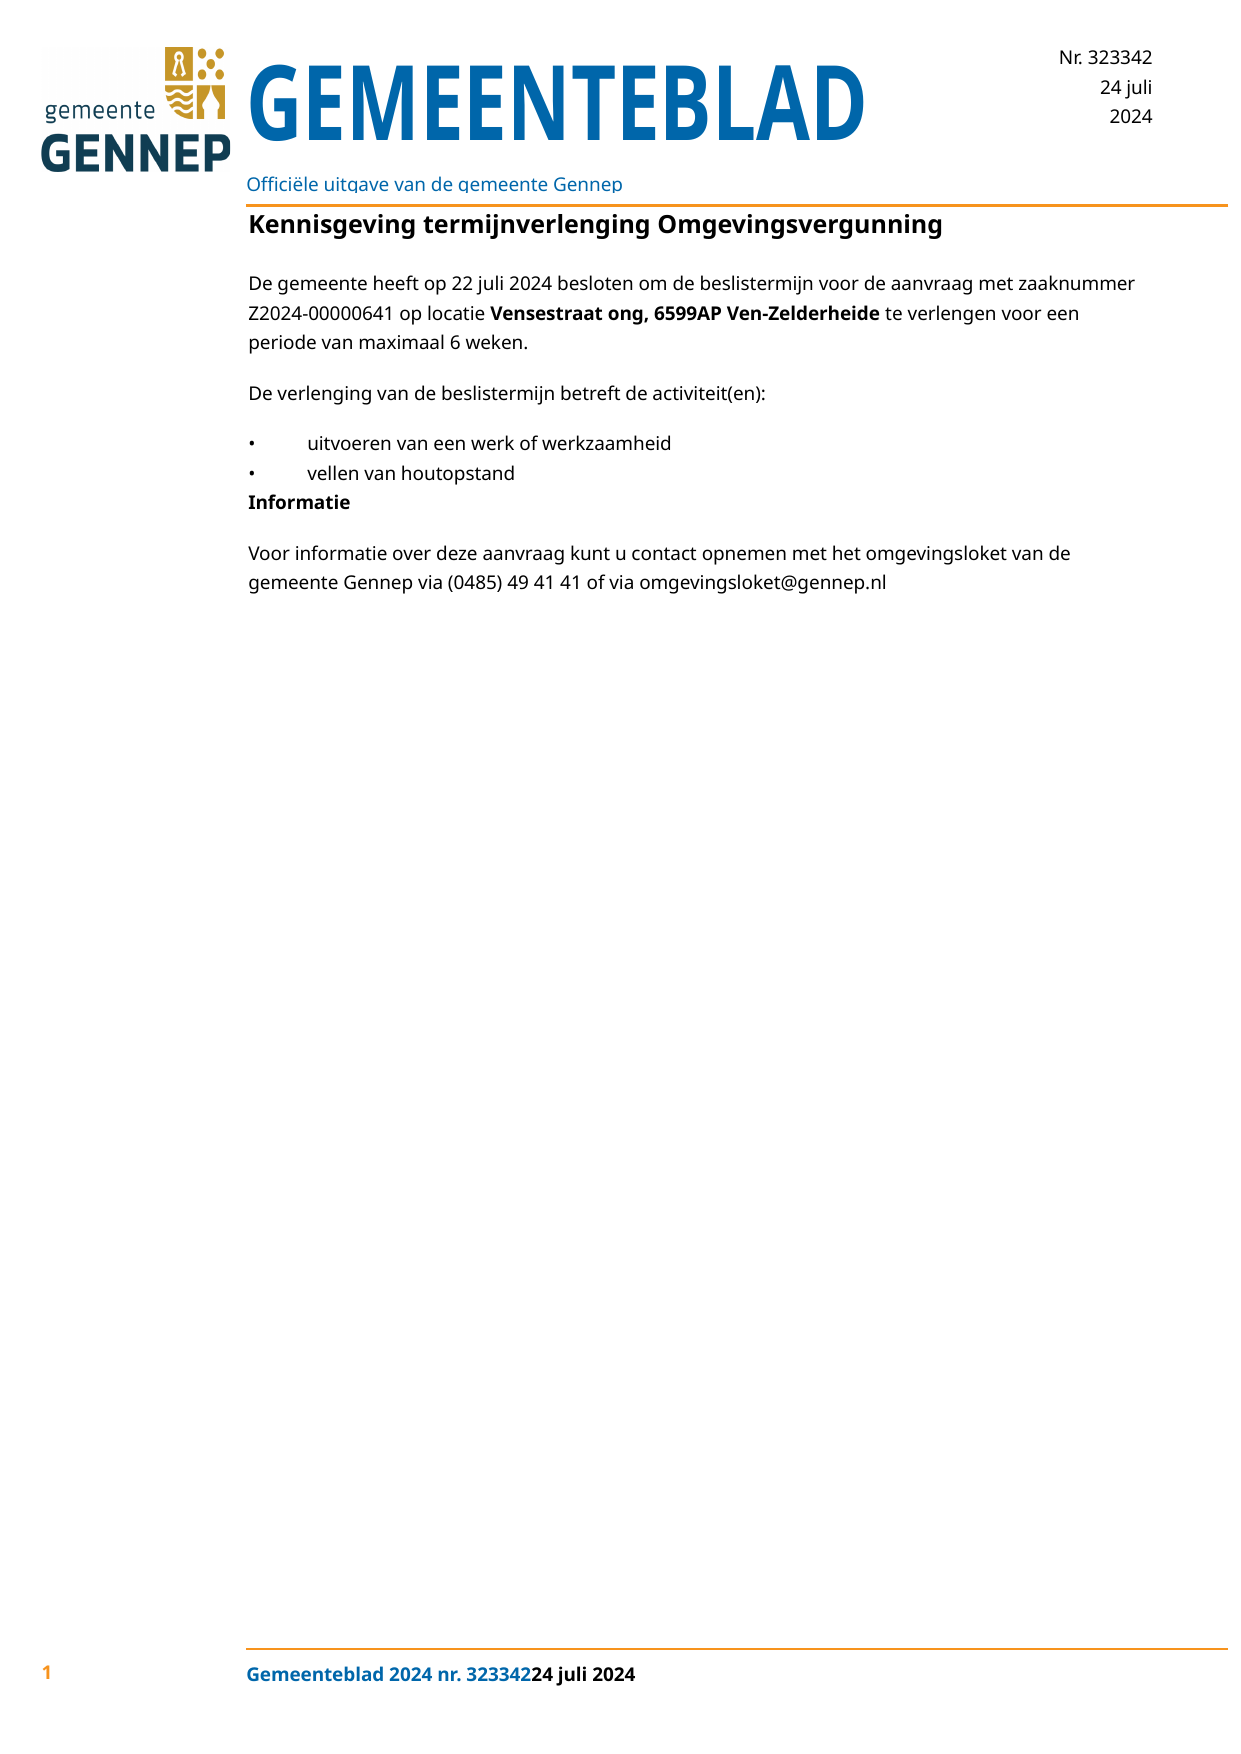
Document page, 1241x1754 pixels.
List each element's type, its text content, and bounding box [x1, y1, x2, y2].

text De verlenging van de beslistermijn betreft de activiteit(en): [248, 380, 1152, 406]
text Kennisgeving termijnverlenging Omgevingsvergunning [248, 207, 1152, 241]
text Voor informatie over deze aanvraag kunt u contact opnemen met het omgevingsloket van de gemeente Gennep via (0485) 49 41 41 of via omgevingsloket@gennep.nl [248, 540, 1152, 595]
picture [41, 47, 231, 172]
list uitvoeren van een werk of werkzaamheid [248, 430, 1152, 456]
text Informatie [248, 489, 1152, 515]
list vellen van houtopstand [248, 460, 1152, 486]
text De gemeente heeft op 22 juli 2024 besloten om de beslistermijn voor de aanvraag met zaaknummer Z2024-00000641 op locatie Vensestraat ong, 6599AP Ven-Zelderheide te verlengen voor een periode van maximaal 6 weken. [248, 270, 1152, 355]
